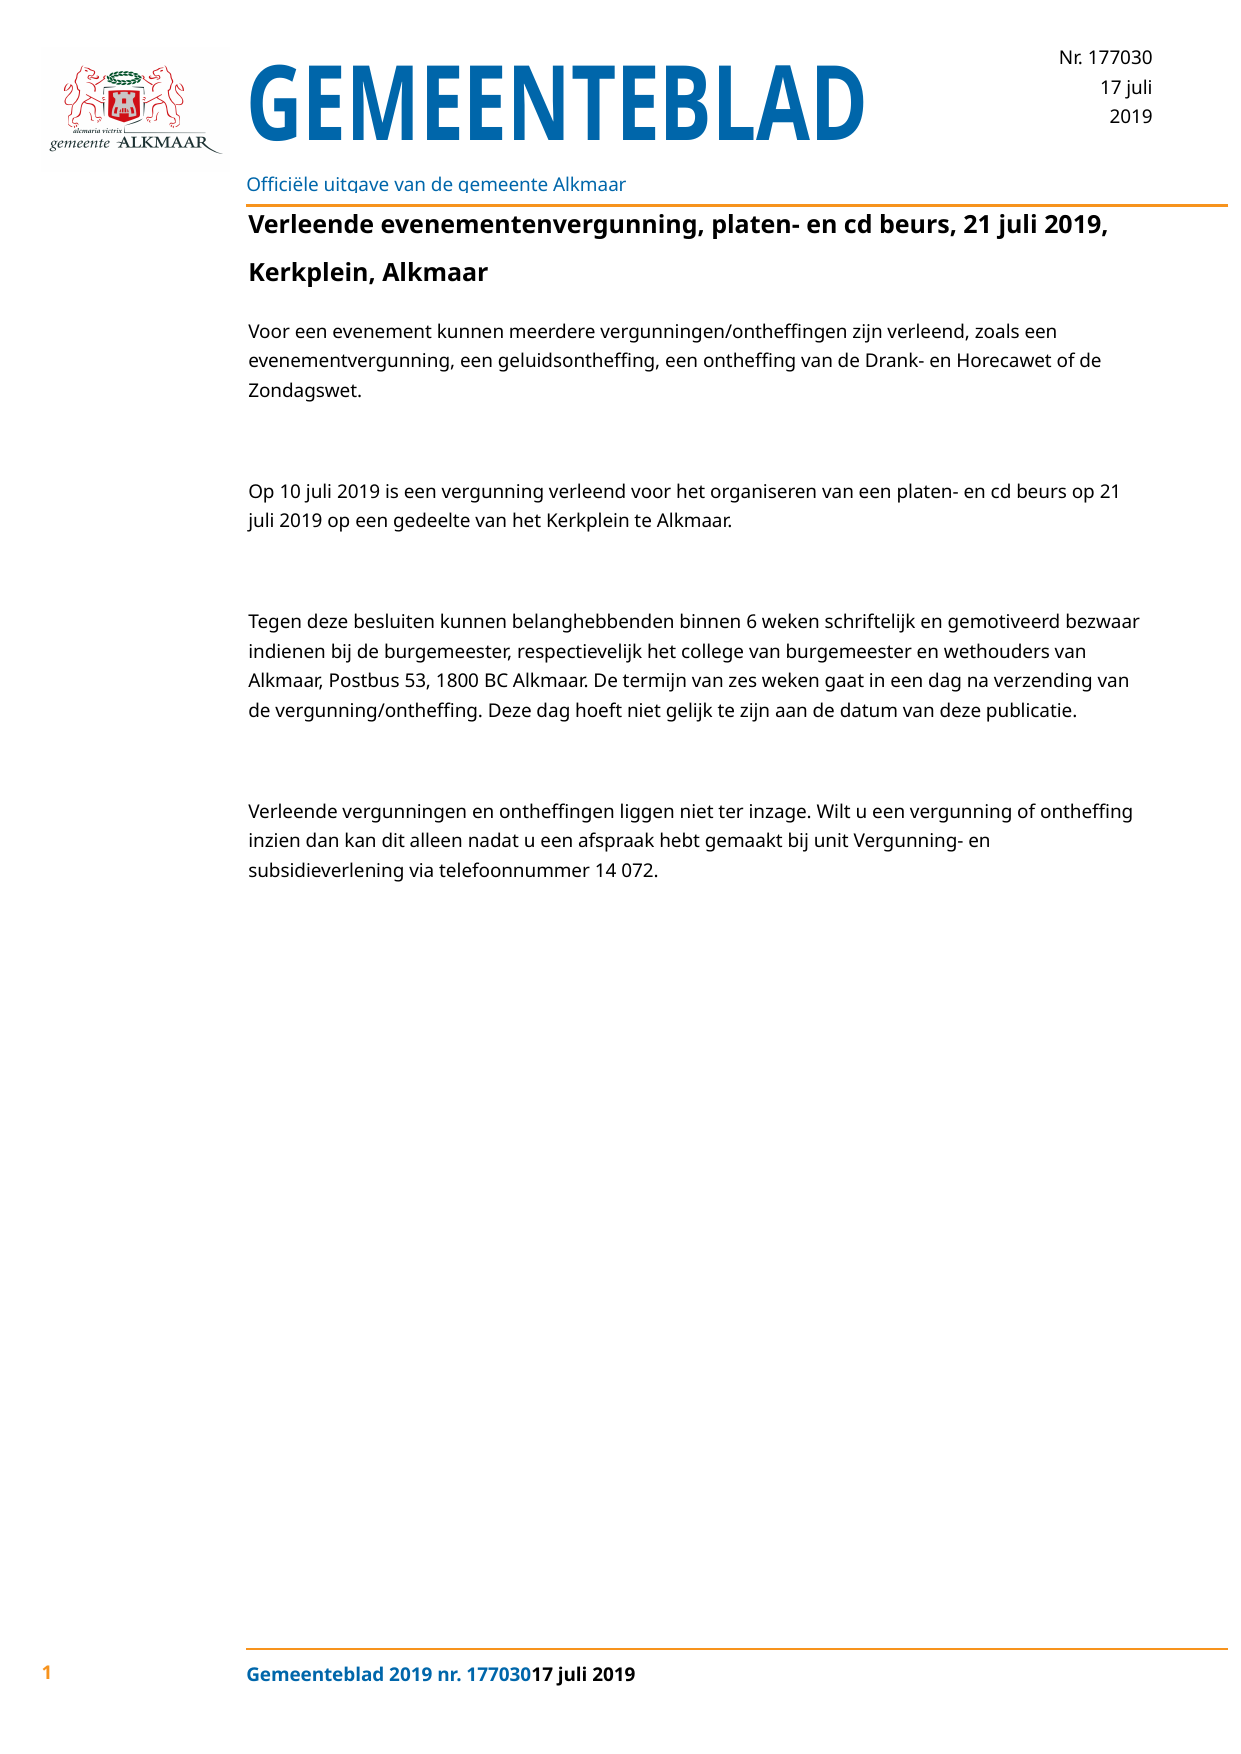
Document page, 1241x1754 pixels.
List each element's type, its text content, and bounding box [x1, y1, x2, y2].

text Voor een evenement kunnen meerdere vergunningen/ontheffingen zijn verleend, zoals een evenementvergunning, een geluidsontheffing, een ontheffing van de Drank- en Horecawet of de Zondagswet. [248, 318, 1152, 403]
text Verleende evenementenvergunning, platen- en cd beurs, 21 juli 2019, Kerkplein, Alkmaar [248, 207, 1152, 288]
text Verleende vergunningen en ontheffingen liggen niet ter inzage. Wilt u een vergunning of ontheffing inzien dan kan dit alleen nadat u een afspraak hebt gemaakt bij unit Vergunning- en subsidieverlening via telefoonnummer 14 072. [248, 798, 1152, 883]
text Tegen deze besluiten kunnen belanghebbenden binnen 6 weken schriftelijk en gemotiveerd bezwaar indienen bij de burgemeester, respectievelijk het college van burgemeester en wethouders van Alkmaar, Postbus 53, 1800 BC Alkmaar. De termijn van zes weken gaat in een dag na verzending van de vergunning/ontheffing. Deze dag hoeft niet gelijk te zijn aan de datum van deze publicatie. [248, 608, 1152, 723]
picture [41, 47, 231, 172]
text Op 10 juli 2019 is een vergunning verleend voor het organiseren van een platen- en cd beurs op 21 juli 2019 op een gedeelte van het Kerkplein te Alkmaar. [248, 478, 1152, 533]
